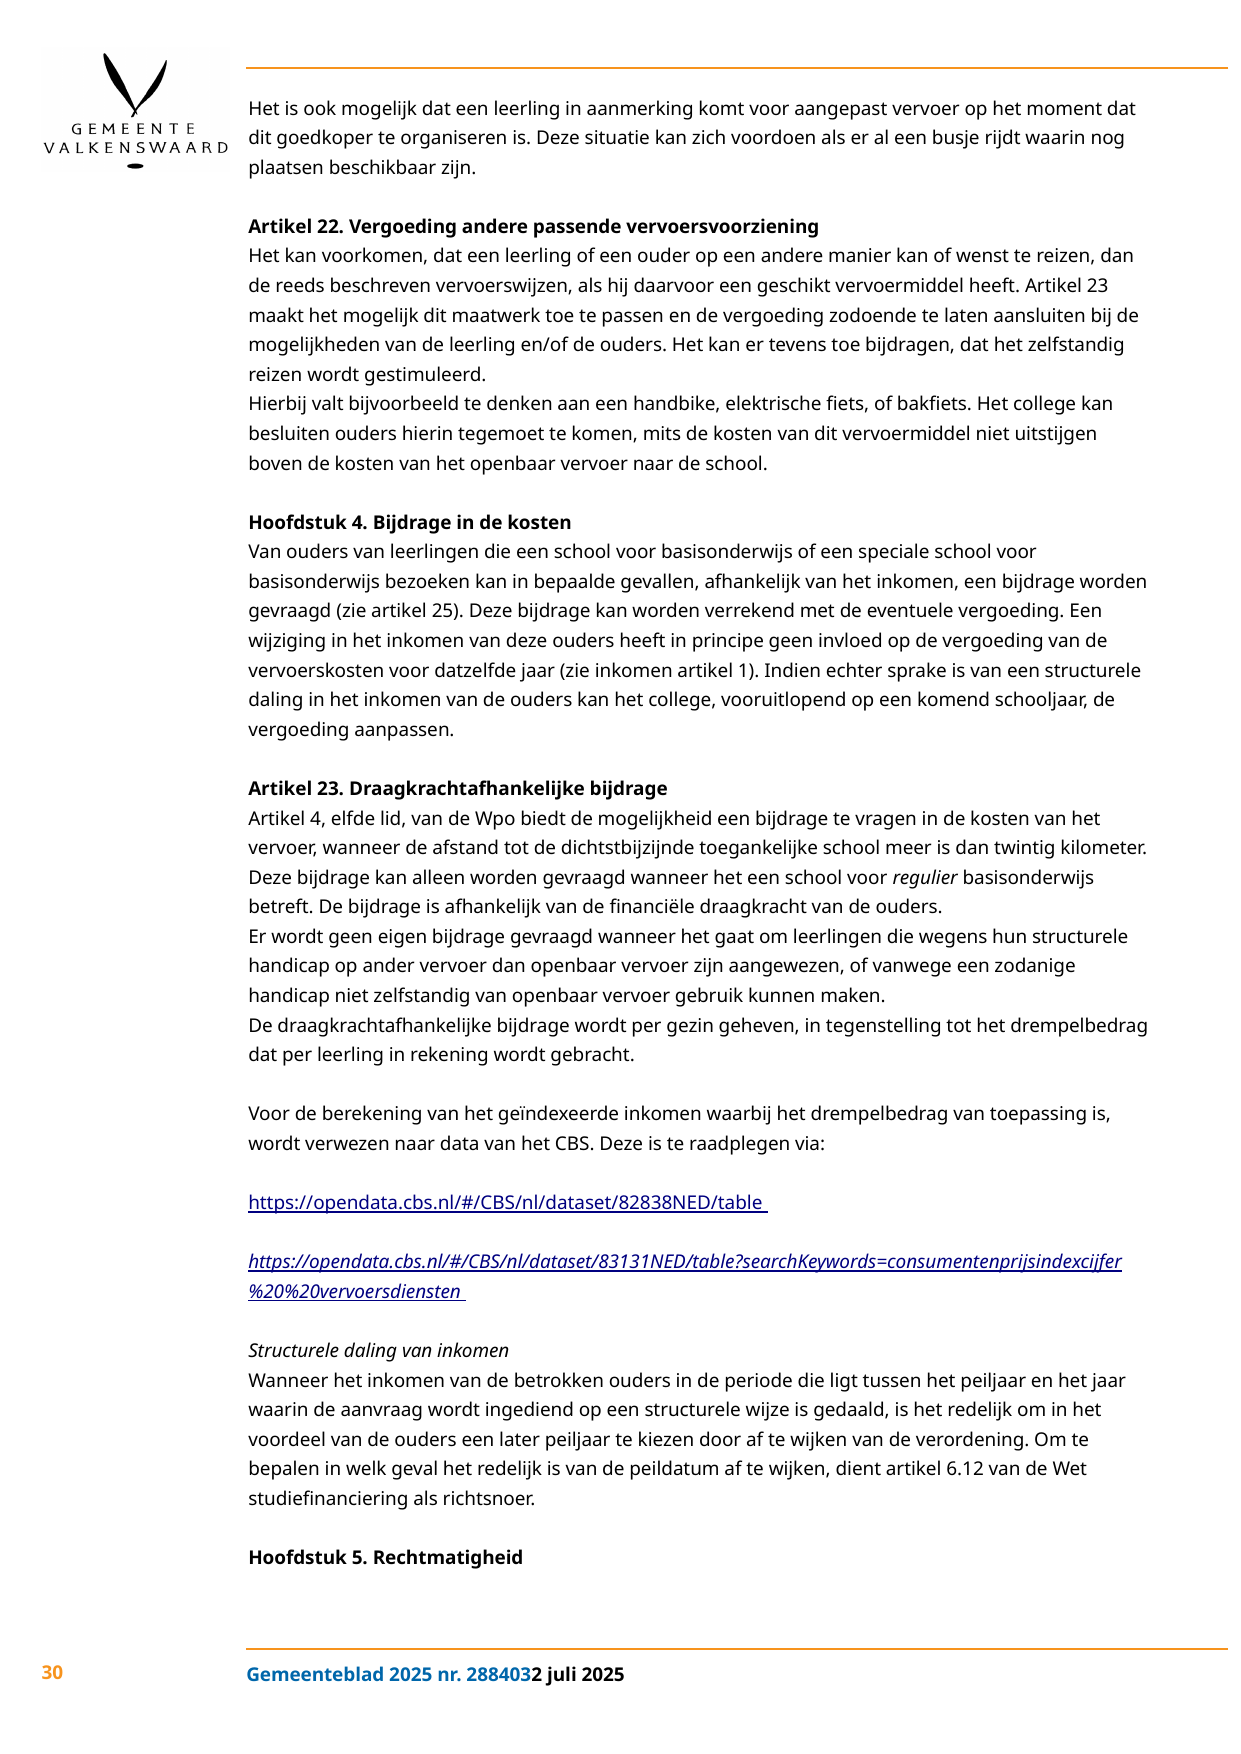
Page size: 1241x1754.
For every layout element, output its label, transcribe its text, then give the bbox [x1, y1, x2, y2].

text Artikel 22. Vergoeding andere passende vervoersvoorziening [248, 213, 1152, 239]
text De draagkrachtafhankelijke bijdrage wordt per gezin geheven, in tegenstelling tot het drempelbedrag dat per leerling in rekening wordt gebracht. [248, 1012, 1152, 1067]
text https://opendata.cbs.nl/#/CBS/nl/dataset/82838NED/table [248, 1189, 1152, 1215]
text Hierbij valt bijvoorbeeld te denken aan een handbike, elektrische fiets, of bakfiets. Het college kan besluiten ouders hierin tegemoet te komen, mits de kosten van dit vervoermiddel niet uitstijgen boven de kosten van het openbaar vervoer naar de school. [248, 391, 1152, 476]
picture [41, 47, 231, 172]
text Artikel 23. Draagkrachtafhankelijke bijdrage [248, 775, 1152, 801]
text Het kan voorkomen, dat een leerling of een ouder op een andere manier kan of wenst te reizen, dan de reeds beschreven vervoerswijzen, als hij daarvoor een geschikt vervoermiddel heeft. Artikel 23 maakt het mogelijk dit maatwerk toe te passen en de vergoeding zodoende te laten aansluiten bij de mogelijkheden van de leerling en/of de ouders. Het kan er tevens toe bijdragen, dat het zelfstandig reizen wordt gestimuleerd. [248, 243, 1152, 387]
text https://opendata.cbs.nl/#/CBS/nl/dataset/83131NED/table?searchKeywords=consumentenprijsindexcijfer%20%20vervoersdiensten [248, 1248, 1152, 1304]
text Artikel 4, elfde lid, van de Wpo biedt de mogelijkheid een bijdrage te vragen in de kosten van het vervoer, wanneer de afstand tot de dichtstbijzijnde toegankelijke school meer is dan twintig kilometer. Deze bijdrage kan alleen worden gevraagd wanneer het een school voor regulier basisonderwijs betreft. De bijdrage is afhankelijk van de financiële draagkracht van de ouders. [248, 805, 1152, 919]
text Van ouders van leerlingen die een school voor basisonderwijs of een speciale school voor basisonderwijs bezoeken kan in bepaalde gevallen, afhankelijk van het inkomen, een bijdrage worden gevraagd (zie artikel 25). Deze bijdrage kan worden verrekend met de eventuele vergoeding. Een wijziging in het inkomen van deze ouders heeft in principe geen invloed op de vergoeding van de vervoerskosten voor datzelfde jaar (zie inkomen artikel 1). Indien echter sprake is van een structurele daling in het inkomen van de ouders kan het college, vooruitlopend op een komend schooljaar, de vergoeding aanpassen. [248, 538, 1152, 742]
text Er wordt geen eigen bijdrage gevraagd wanneer het gaat om leerlingen die wegens hun structurele handicap op ander vervoer dan openbaar vervoer zijn aangewezen, of vanwege een zodanige handicap niet zelfstandig van openbaar vervoer gebruik kunnen maken. [248, 923, 1152, 1008]
text Hoofdstuk 5. Rechtmatigheid [248, 1544, 1152, 1570]
text Structurele daling van inkomen [248, 1337, 1152, 1363]
text Het is ook mogelijk dat een leerling in aanmerking komt voor aangepast vervoer op het moment dat dit goedkoper te organiseren is. Deze situatie kan zich voordoen als er al een busje rijdt waarin nog plaatsen beschikbaar zijn. [248, 95, 1152, 180]
text Hoofdstuk 4. Bijdrage in de kosten [248, 509, 1152, 535]
text Wanneer het inkomen van de betrokken ouders in de periode die ligt tussen het peiljaar en het jaar waarin de aanvraag wordt ingediend op een structurele wijze is gedaald, is het redelijk om in het voordeel van de ouders een later peiljaar te kiezen door af te wijken van de verordening. Om te bepalen in welk geval het redelijk is van de peildatum af te wijken, dient artikel 6.12 van de Wet studiefinanciering als richtsnoer. [248, 1367, 1152, 1511]
text Voor de berekening van het geïndexeerde inkomen waarbij het drempelbedrag van toepassing is, wordt verwezen naar data van het CBS. Deze is te raadplegen via: [248, 1101, 1152, 1156]
